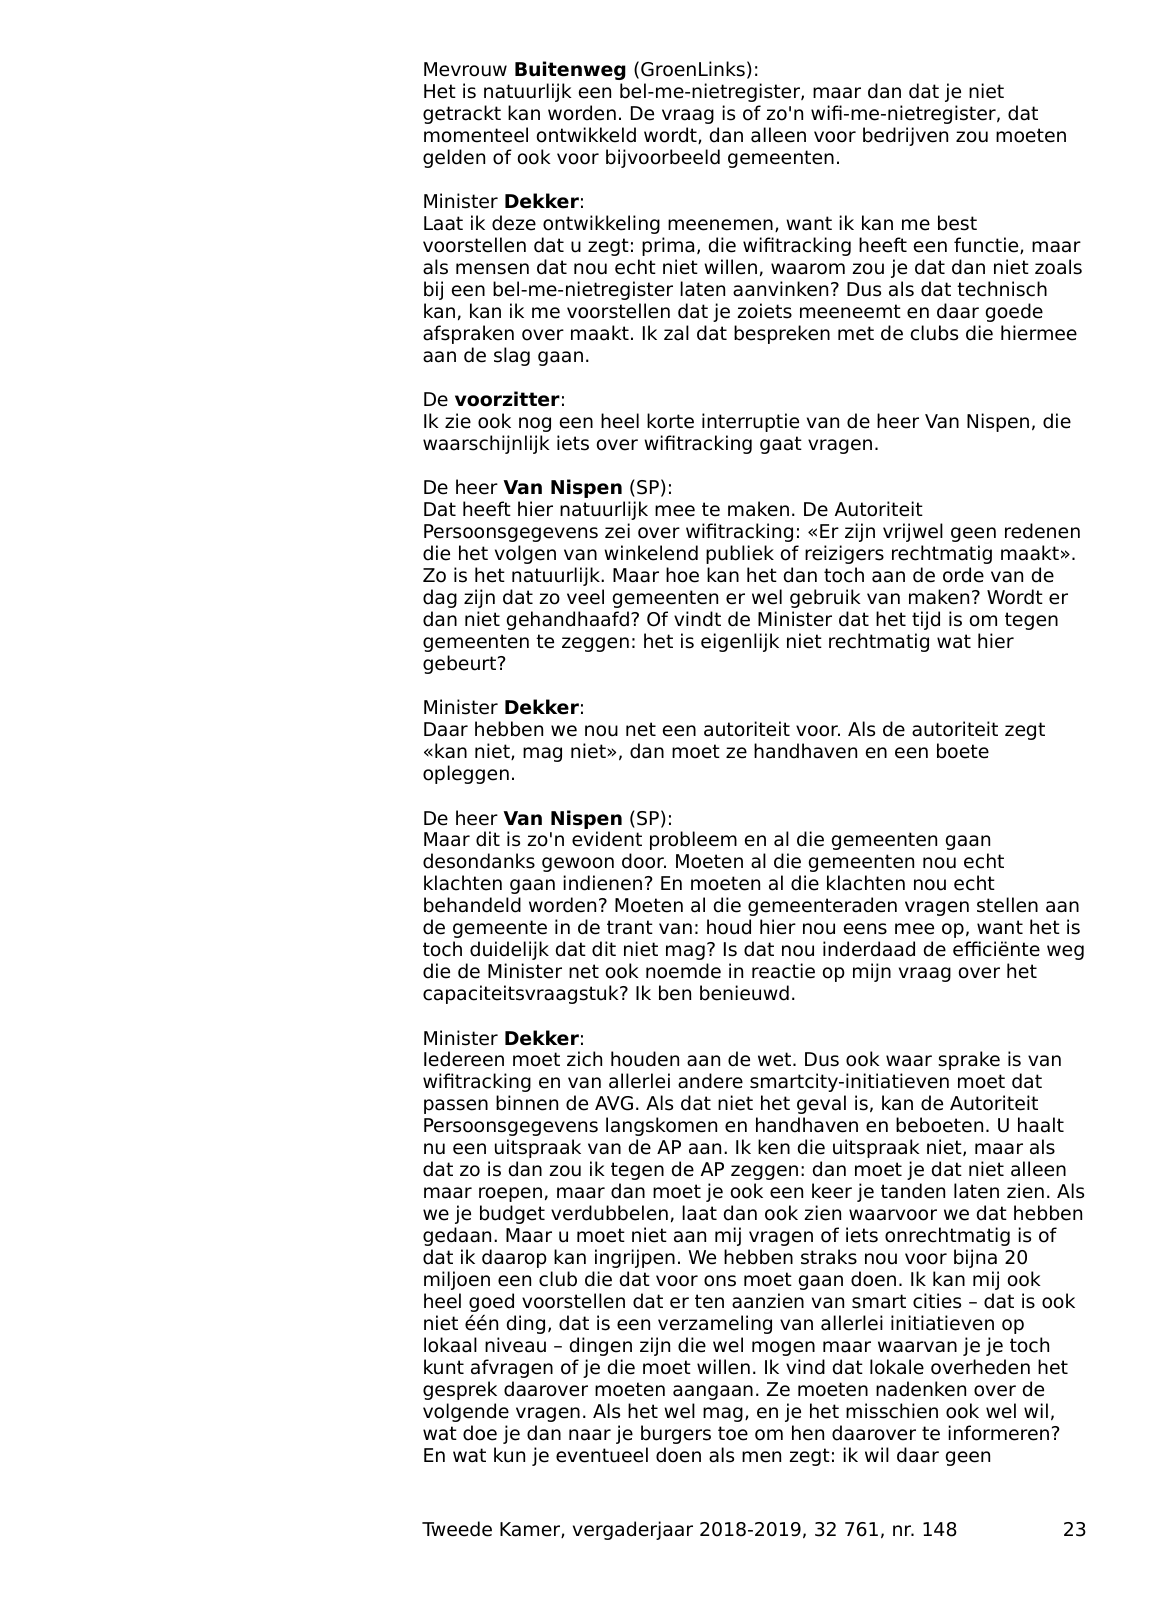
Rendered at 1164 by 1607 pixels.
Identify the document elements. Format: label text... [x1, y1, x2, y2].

text Het is natuurlijk een bel-me-nietregister, maar dan dat je niet getrackt kan worden. De vraag is of zo'n wifi-me-nietregister, dat momenteel ontwikkeld wordt, dan alleen voor bedrijven zou moeten gelden of ook voor bijvoorbeeld gemeenten. [422, 81, 1087, 169]
text Mevrouw Buitenweg (GroenLinks): [422, 59, 1087, 81]
text Laat ik deze ontwikkeling meenemen, want ik kan me best voorstellen dat u zegt: prima, die wifitracking heeft een functie, maar als mensen dat nou echt niet willen, waarom zou je dat dan niet zoals bij een bel-me-nietregister laten aanvinken? Dus als dat technisch kan, kan ik me voorstellen dat je zoiets meeneemt en daar goede afspraken over maakt. Ik zal dat bespreken met de clubs die hiermee aan de slag gaan. [422, 213, 1087, 367]
text Minister Dekker: [422, 191, 1087, 213]
text Daar hebben we nou net een autoriteit voor. Als de autoriteit zegt «kan niet, mag niet», dan moet ze handhaven en een boete opleggen. [422, 719, 1087, 785]
text Minister Dekker: [422, 1027, 1087, 1049]
text De heer Van Nispen (SP): [422, 477, 1087, 499]
text Maar dit is zo'n evident probleem en al die gemeenten gaan desondanks gewoon door. Moeten al die gemeenten nou echt klachten gaan indienen? En moeten al die klachten nou echt behandeld worden? Moeten al die gemeenteraden vragen stellen aan de gemeente in de trant van: houd hier nou eens mee op, want het is toch duidelijk dat dit niet mag? Is dat nou inderdaad de efficiënte weg die de Minister net ook noemde in reactie op mijn vraag over het capaciteitsvraagstuk? Ik ben benieuwd. [422, 829, 1087, 1005]
text Minister Dekker: [422, 697, 1087, 719]
text Dat heeft hier natuurlijk mee te maken. De Autoriteit Persoonsgegevens zei over wifitracking: «Er zijn vrijwel geen redenen die het volgen van winkelend publiek of reizigers rechtmatig maakt». Zo is het natuurlijk. Maar hoe kan het dan toch aan de orde van de dag zijn dat zo veel gemeenten er wel gebruik van maken? Wordt er dan niet gehandhaafd? Of vindt de Minister dat het tijd is om tegen gemeenten te zeggen: het is eigenlijk niet rechtmatig wat hier gebeurt? [422, 499, 1087, 675]
text De heer Van Nispen (SP): [422, 807, 1087, 829]
text De voorzitter: [422, 389, 1087, 411]
text Iedereen moet zich houden aan de wet. Dus ook waar sprake is van wifitracking en van allerlei andere smartcity-initiatieven moet dat passen binnen de AVG. Als dat niet het geval is, kan de Autoriteit Persoonsgegevens langskomen en handhaven en beboeten. U haalt nu een uitspraak van de AP aan. Ik ken die uitspraak niet, maar als dat zo is dan zou ik tegen de AP zeggen: dan moet je dat niet alleen maar roepen, maar dan moet je ook een keer je tanden laten zien. Als we je budget verdubbelen, laat dan ook zien waarvoor we dat hebben gedaan. Maar u moet niet aan mij vragen of iets onrechtmatig is of dat ik daarop kan ingrijpen. We hebben straks nou voor bijna 20 miljoen een club die dat voor ons moet gaan doen. Ik kan mij ook heel goed voorstellen dat er ten aanzien van smart cities – dat is ook niet één ding, dat is een verzameling van allerlei initiatieven op lokaal niveau – dingen zijn die wel mogen maar waarvan je je toch kunt afvragen of je die moet willen. Ik vind dat lokale overheden het gesprek daarover moeten aangaan. Ze moeten nadenken over de volgende vragen. Als het wel mag, en je het misschien ook wel wil, wat doe je dan naar je burgers toe om hen daarover te informeren? En wat kun je eventueel doen als men zegt: ik wil daar geen [422, 1049, 1087, 1467]
text Ik zie ook nog een heel korte interruptie van de heer Van Nispen, die waarschijnlijk iets over wifitracking gaat vragen. [422, 411, 1087, 455]
